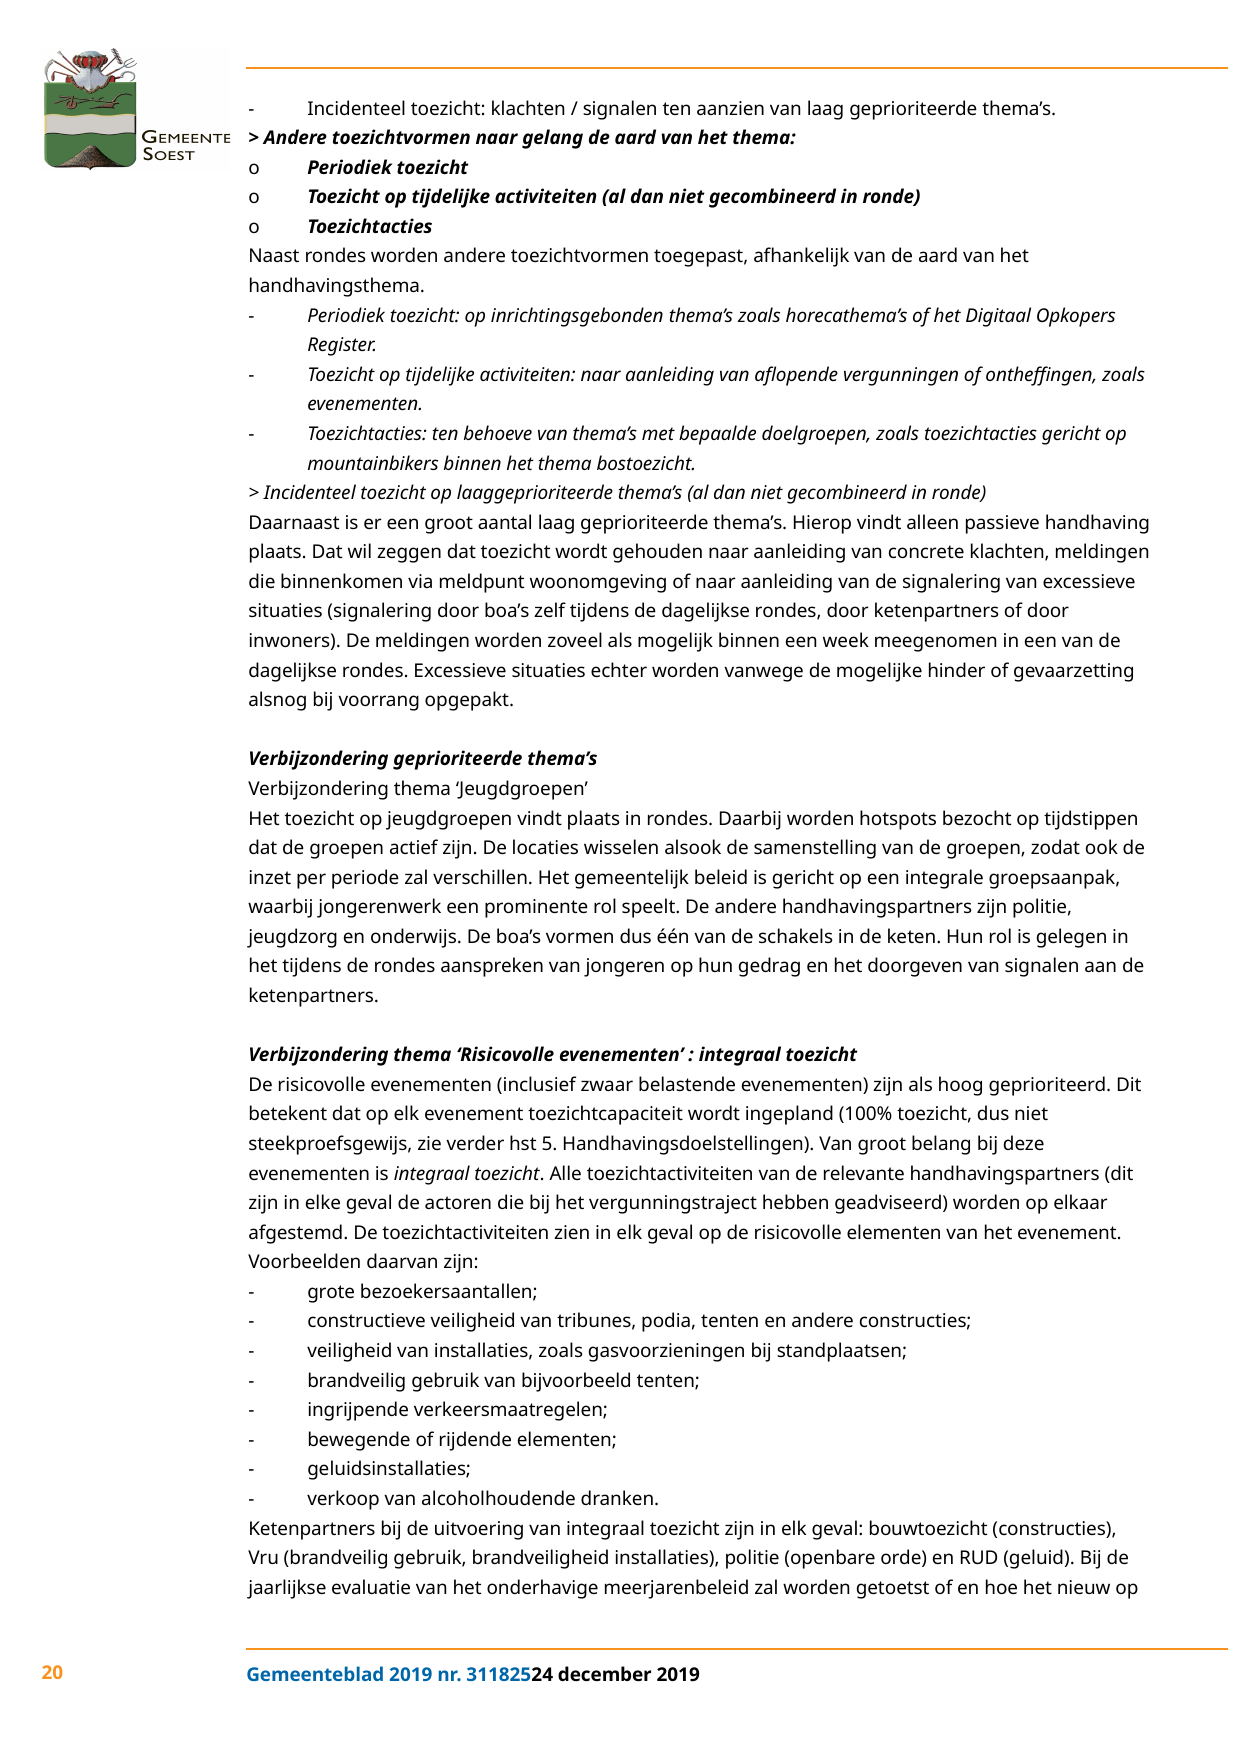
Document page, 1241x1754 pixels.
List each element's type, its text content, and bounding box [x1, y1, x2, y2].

list Toezichtacties: ten behoeve van thema’s met bepaalde doelgroepen, zoals toezichtacties gericht op mountainbikers binnen het thema bostoezicht. [248, 420, 1152, 476]
picture [41, 47, 231, 172]
list grote bezoekersaantallen; [248, 1278, 1152, 1304]
list Toezicht op tijdelijke activiteiten (al dan niet gecombineerd in ronde) [248, 183, 1152, 209]
text Naast rondes worden andere toezichtvormen toegepast, afhankelijk van de aard van het handhavingsthema. [248, 243, 1152, 298]
text Ketenpartners bij de uitvoering van integraal toezicht zijn in elk geval: bouwtoezicht (constructies), Vru (brandveilig gebruik, brandveiligheid installaties), politie (openbare orde) en RUD (geluid). Bij de jaarlijkse evaluatie van het onderhavige meerjarenbeleid zal worden getoetst of en hoe het nieuw op [248, 1515, 1152, 1600]
list bewegende of rijdende elementen; [248, 1426, 1152, 1452]
list Periodiek toezicht [248, 154, 1152, 180]
list Toezicht op tijdelijke activiteiten: naar aanleiding van aflopende vergunningen of ontheffingen, zoals evenementen. [248, 361, 1152, 416]
list brandveilig gebruik van bijvoorbeeld tenten; [248, 1367, 1152, 1393]
list geluidsinstallaties; [248, 1456, 1152, 1481]
text Verbijzondering thema ‘Jeugdgroepen’ [248, 775, 1152, 801]
list veiligheid van installaties, zoals gasvoorzieningen bij standplaatsen; [248, 1337, 1152, 1363]
text Verbijzondering geprioriteerde thema’s [248, 746, 1152, 771]
text Verbijzondering thema ‘Risicovolle evenementen’ : integraal toezicht [248, 1041, 1152, 1067]
list ingrijpende verkeersmaatregelen; [248, 1396, 1152, 1422]
list Periodiek toezicht: op inrichtingsgebonden thema’s zoals horecathema’s of het Digitaal Opkopers Register. [248, 302, 1152, 357]
text > Incidenteel toezicht op laaggeprioriteerde thema’s (al dan niet gecombineerd in ronde) [248, 479, 1152, 505]
text Het toezicht op jeugdgroepen vindt plaats in rondes. Daarbij worden hotspots bezocht op tijdstippen dat de groepen actief zijn. De locaties wisselen alsook de samenstelling van de groepen, zodat ook de inzet per periode zal verschillen. Het gemeentelijk beleid is gericht op een integrale groepsaanpak, waarbij jongerenwerk een prominente rol speelt. De andere handhavingspartners zijn politie, jeugdzorg en onderwijs. De boa’s vormen dus één van de schakels in de keten. Hun rol is gelegen in het tijdens de rondes aanspreken van jongeren op hun gedrag en het doorgeven van signalen aan de ketenpartners. [248, 805, 1152, 1008]
text Daarnaast is er een groot aantal laag geprioriteerde thema’s. Hierop vindt alleen passieve handhaving plaats. Dat wil zeggen dat toezicht wordt gehouden naar aanleiding van concrete klachten, meldingen die binnenkomen via meldpunt woonomgeving of naar aanleiding van de signalering van excessieve situaties (signalering door boa’s zelf tijdens de dagelijkse rondes, door ketenpartners of door inwoners). De meldingen worden zoveel als mogelijk binnen een week meegenomen in een van de dagelijkse rondes. Excessieve situaties echter worden vanwege de mogelijke hinder of gevaarzetting alsnog bij voorrang opgepakt. [248, 509, 1152, 712]
list constructieve veiligheid van tribunes, podia, tenten en andere constructies; [248, 1308, 1152, 1333]
text > Andere toezichtvormen naar gelang de aard van het thema: [248, 124, 1152, 150]
list verkoop van alcoholhoudende dranken. [248, 1485, 1152, 1511]
text De risicovolle evenementen (inclusief zwaar belastende evenementen) zijn als hoog geprioriteerd. Dit betekent dat op elk evenement toezichtcapaciteit wordt ingepland (100% toezicht, dus niet steekproefsgewijs, zie verder hst 5. Handhavingsdoelstellingen). Van groot belang bij deze evenementen is integraal toezicht. Alle toezichtactiviteiten van de relevante handhavingspartners (dit zijn in elke geval de actoren die bij het vergunningstraject hebben geadviseerd) worden op elkaar afgestemd. De toezichtactiviteiten zien in elk geval op de risicovolle elementen van het evenement. Voorbeelden daarvan zijn: [248, 1071, 1152, 1274]
list Incidenteel toezicht: klachten / signalen ten aanzien van laag geprioriteerde thema’s. [248, 95, 1152, 121]
list Toezichtacties [248, 213, 1152, 239]
